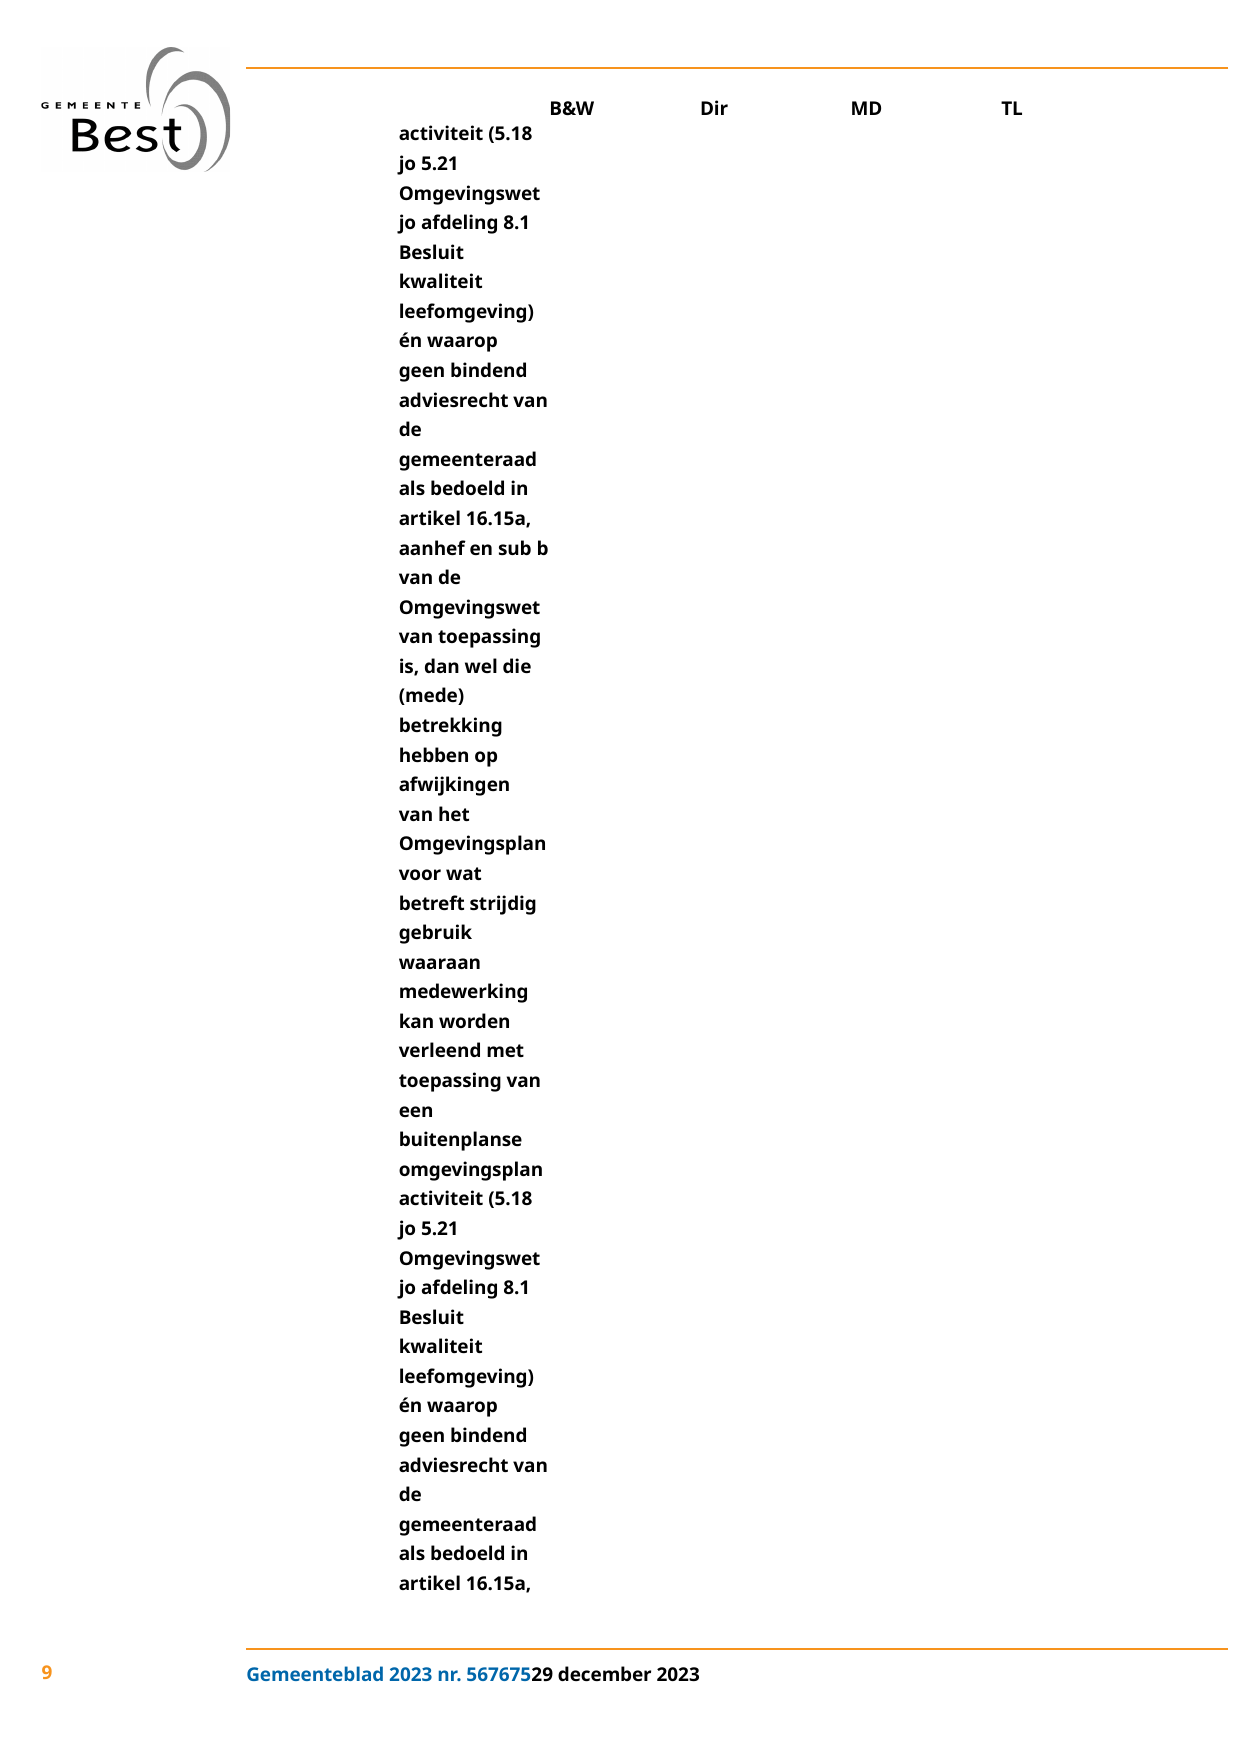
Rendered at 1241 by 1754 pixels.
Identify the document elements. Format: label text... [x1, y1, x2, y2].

table_cell activiteit (5.18 jo 5.21 Omgevingswet jo afdeling 8.1 Besluit kwaliteit leefomgeving) én waarop geen bindend adviesrecht van de gemeenteraad als bedoeld in artikel 16.15a, aanhef en sub b van de Omgevingswet van toepassing is, dan wel die (mede) betrekking hebben op afwijkingen van het Omgevingsplan voor wat betreft strijdig gebruik waaraan medewerking kan worden verleend met toepassing van een buitenplanse omgevingsplanactiviteit (5.18 jo 5.21 Omgevingswet jo afdeling 8.1 Besluit kwaliteit leefomgeving) én waarop geen bindend adviesrecht van de gemeenteraad als bedoeld in artikel 16.15a, [399, 121, 549, 1596]
table_header [248, 95, 398, 121]
picture [41, 47, 231, 172]
table_header MD [850, 95, 1001, 121]
table_header TL [1001, 95, 1152, 121]
table_header Dir [700, 95, 850, 121]
table_header B&W [549, 95, 700, 121]
table_cell [850, 121, 1001, 1596]
table_cell [1001, 121, 1152, 1596]
table_header [399, 95, 549, 121]
table_cell [549, 121, 700, 1596]
table_cell [700, 121, 850, 1596]
table_cell [248, 121, 398, 1596]
